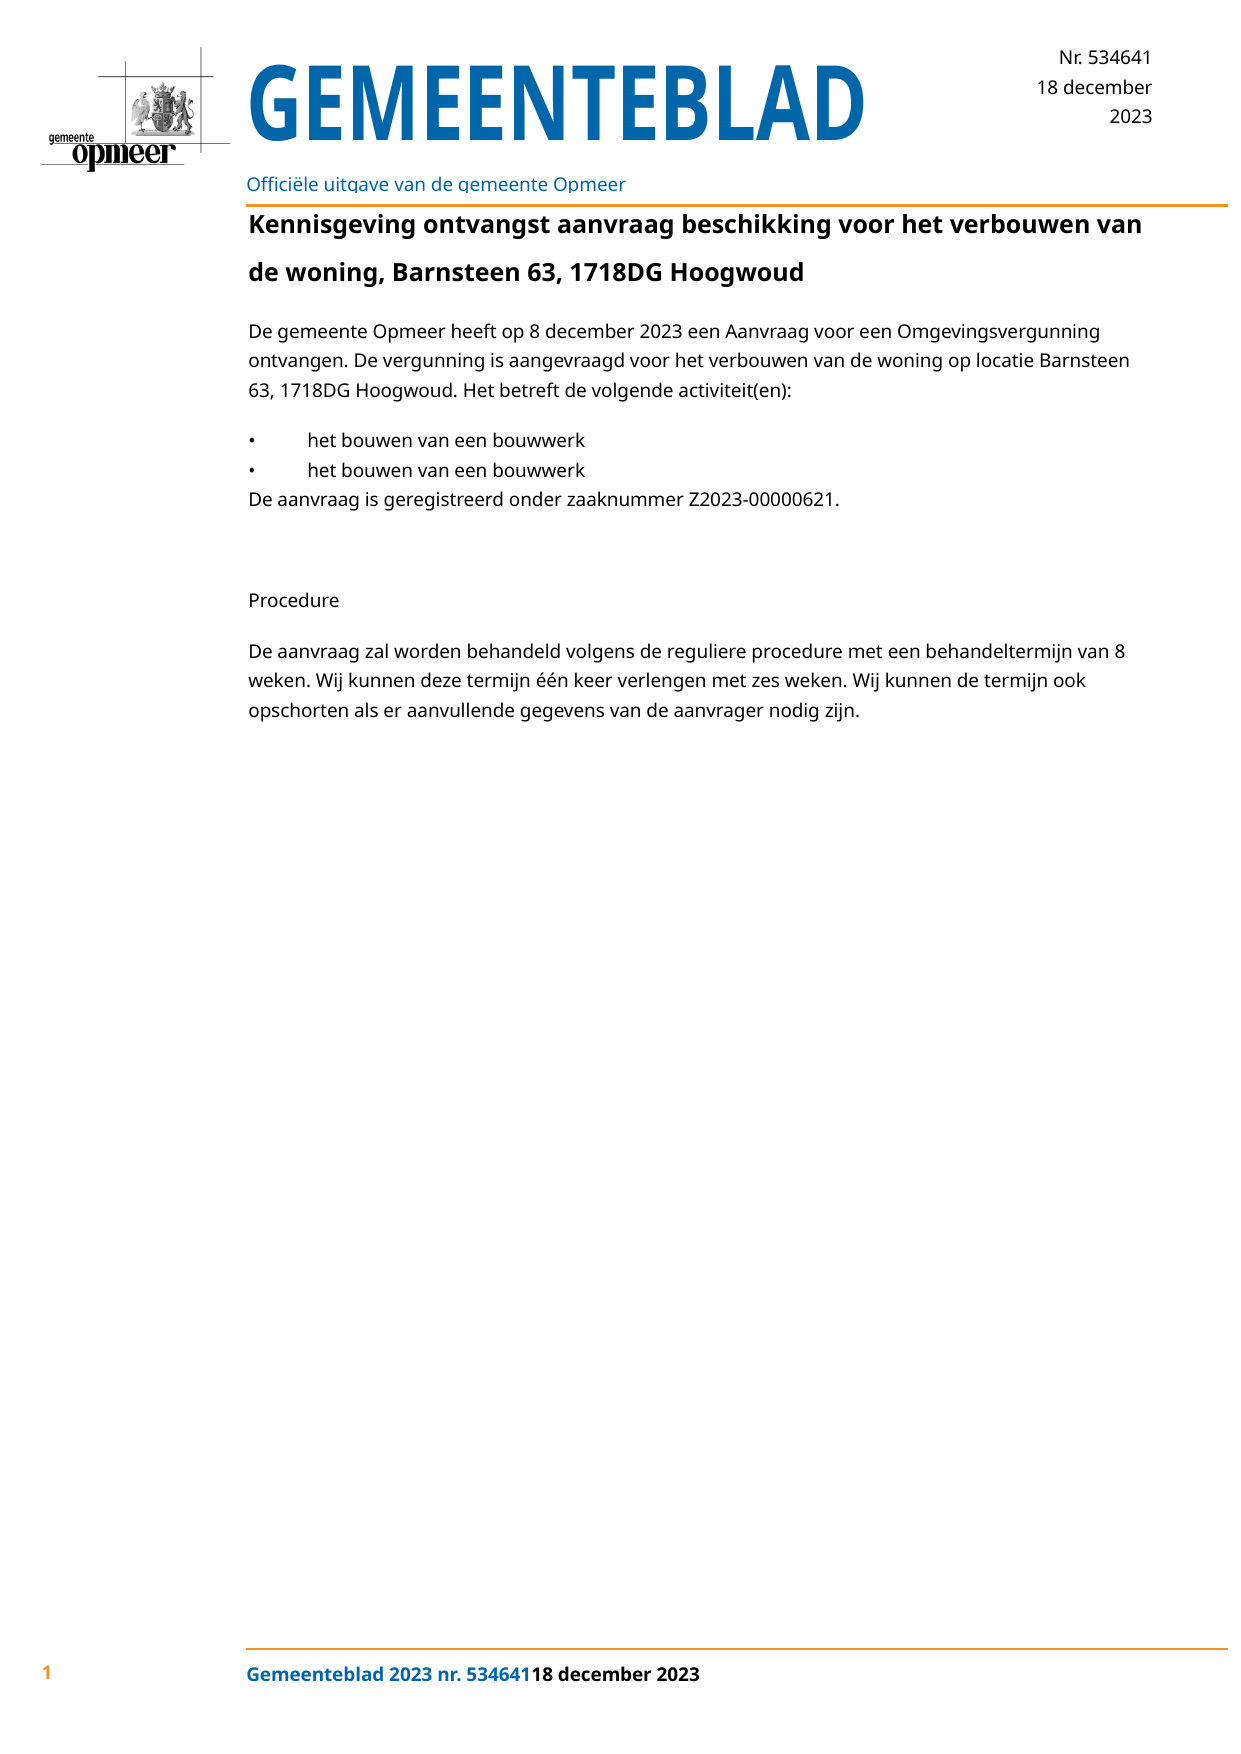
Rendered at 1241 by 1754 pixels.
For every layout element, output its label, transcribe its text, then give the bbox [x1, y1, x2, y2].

text Kennisgeving ontvangst aanvraag beschikking voor het verbouwen van de woning, Barnsteen 63, 1718DG Hoogwoud [248, 207, 1152, 288]
list het bouwen van een bouwwerk [248, 427, 1152, 453]
text De aanvraag is geregistreerd onder zaaknummer Z2023-00000621. [248, 487, 1152, 512]
text De gemeente Opmeer heeft op 8 december 2023 een Aanvraag voor een Omgevingsvergunning ontvangen. De vergunning is aangevraagd voor het verbouwen van de woning op locatie Barnsteen 63, 1718DG Hoogwoud. Het betreft de volgende activiteit(en): [248, 318, 1152, 403]
text Procedure [248, 587, 1152, 613]
text De aanvraag zal worden behandeld volgens de reguliere procedure met een behandeltermijn van 8 weken. Wij kunnen deze termijn één keer verlengen met zes weken. Wij kunnen de termijn ook opschorten als er aanvullende gegevens van de aanvrager nodig zijn. [248, 638, 1152, 723]
picture [41, 47, 231, 172]
list het bouwen van een bouwwerk [248, 457, 1152, 483]
